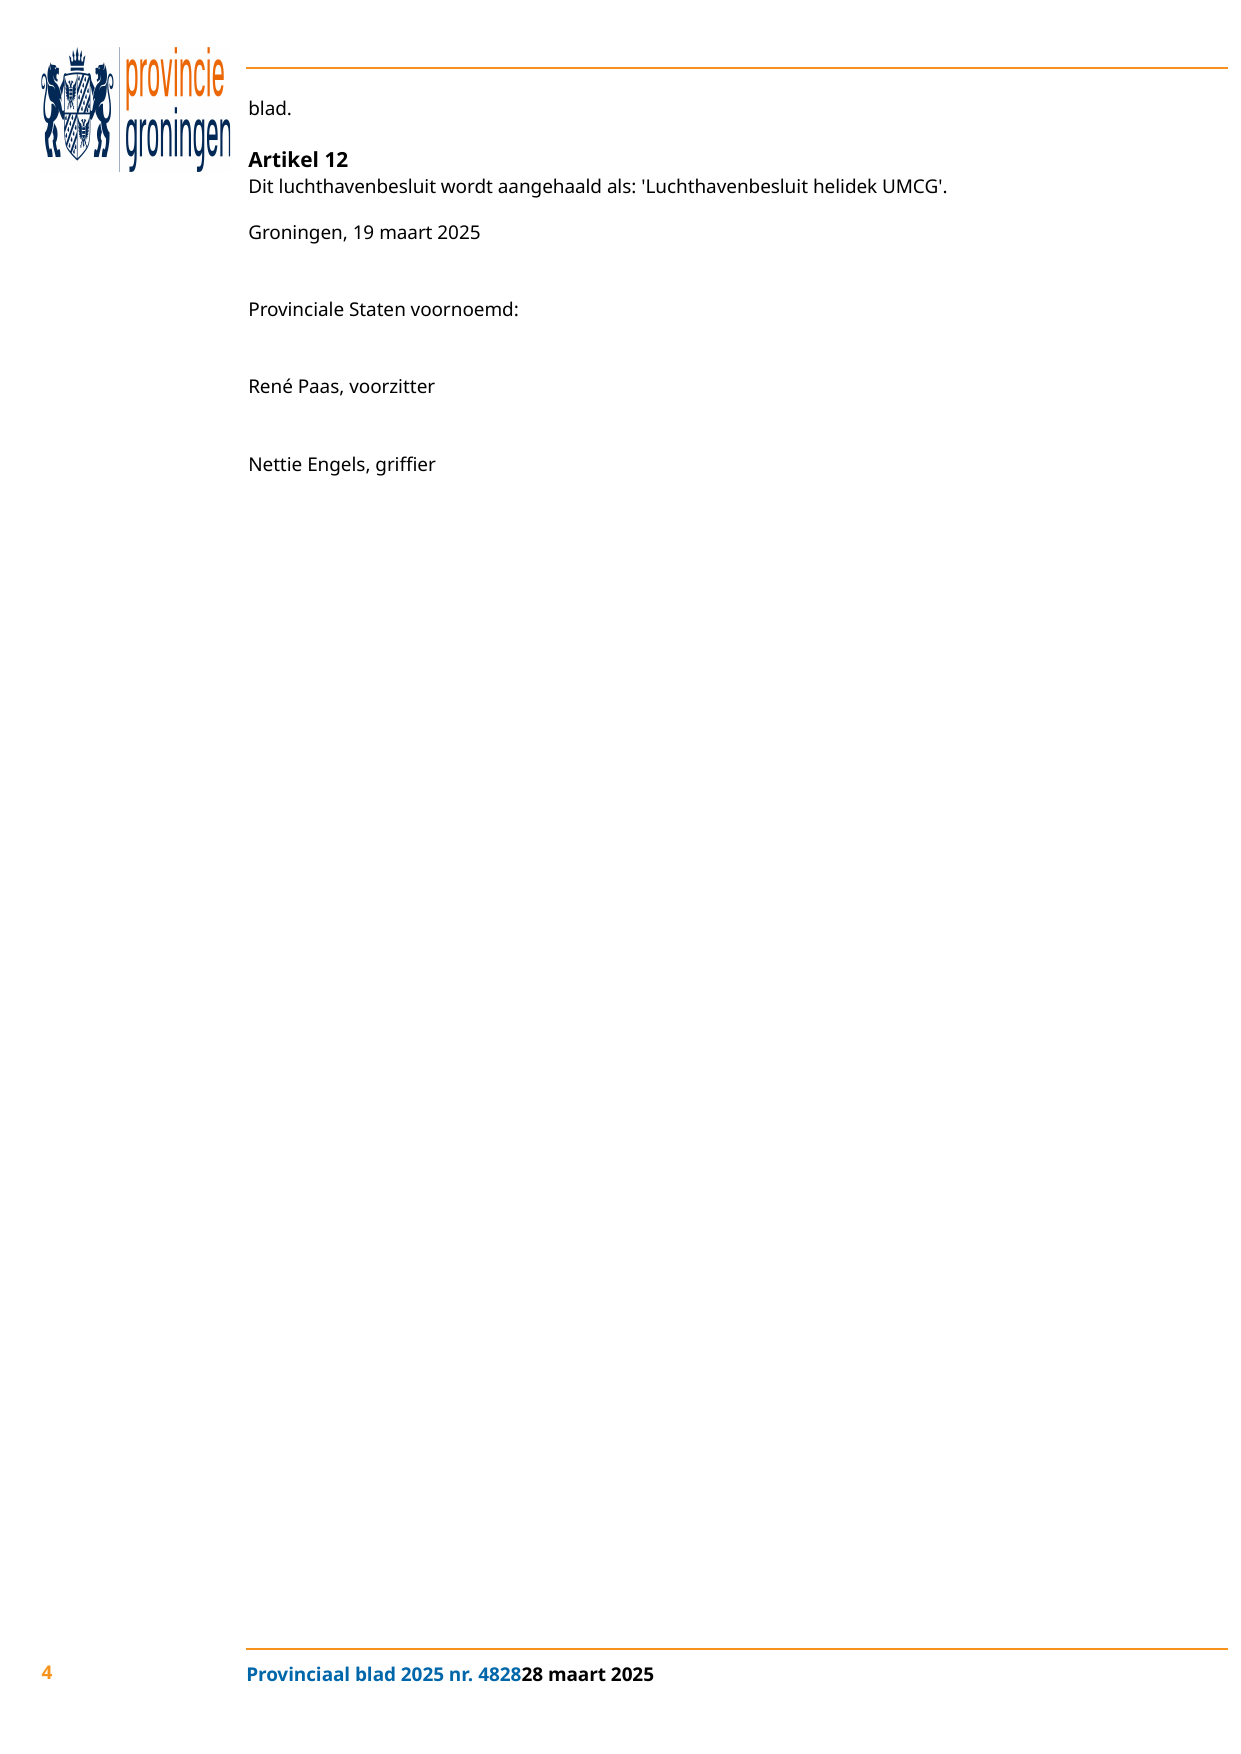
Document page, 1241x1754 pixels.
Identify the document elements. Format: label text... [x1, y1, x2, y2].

text Provinciale Staten voornoemd: [248, 296, 1152, 322]
text René Paas, voorzitter [248, 374, 1152, 399]
text Groningen, 19 maart 2025 [248, 219, 1152, 245]
text Artikel 12 [248, 145, 1152, 174]
text Nettie Engels, griffier [248, 451, 1152, 477]
picture [41, 47, 231, 172]
text Dit luchthavenbesluit wordt aangehaald als: 'Luchthavenbesluit helidek UMCG'. [248, 174, 1152, 199]
text blad. [248, 95, 1152, 121]
